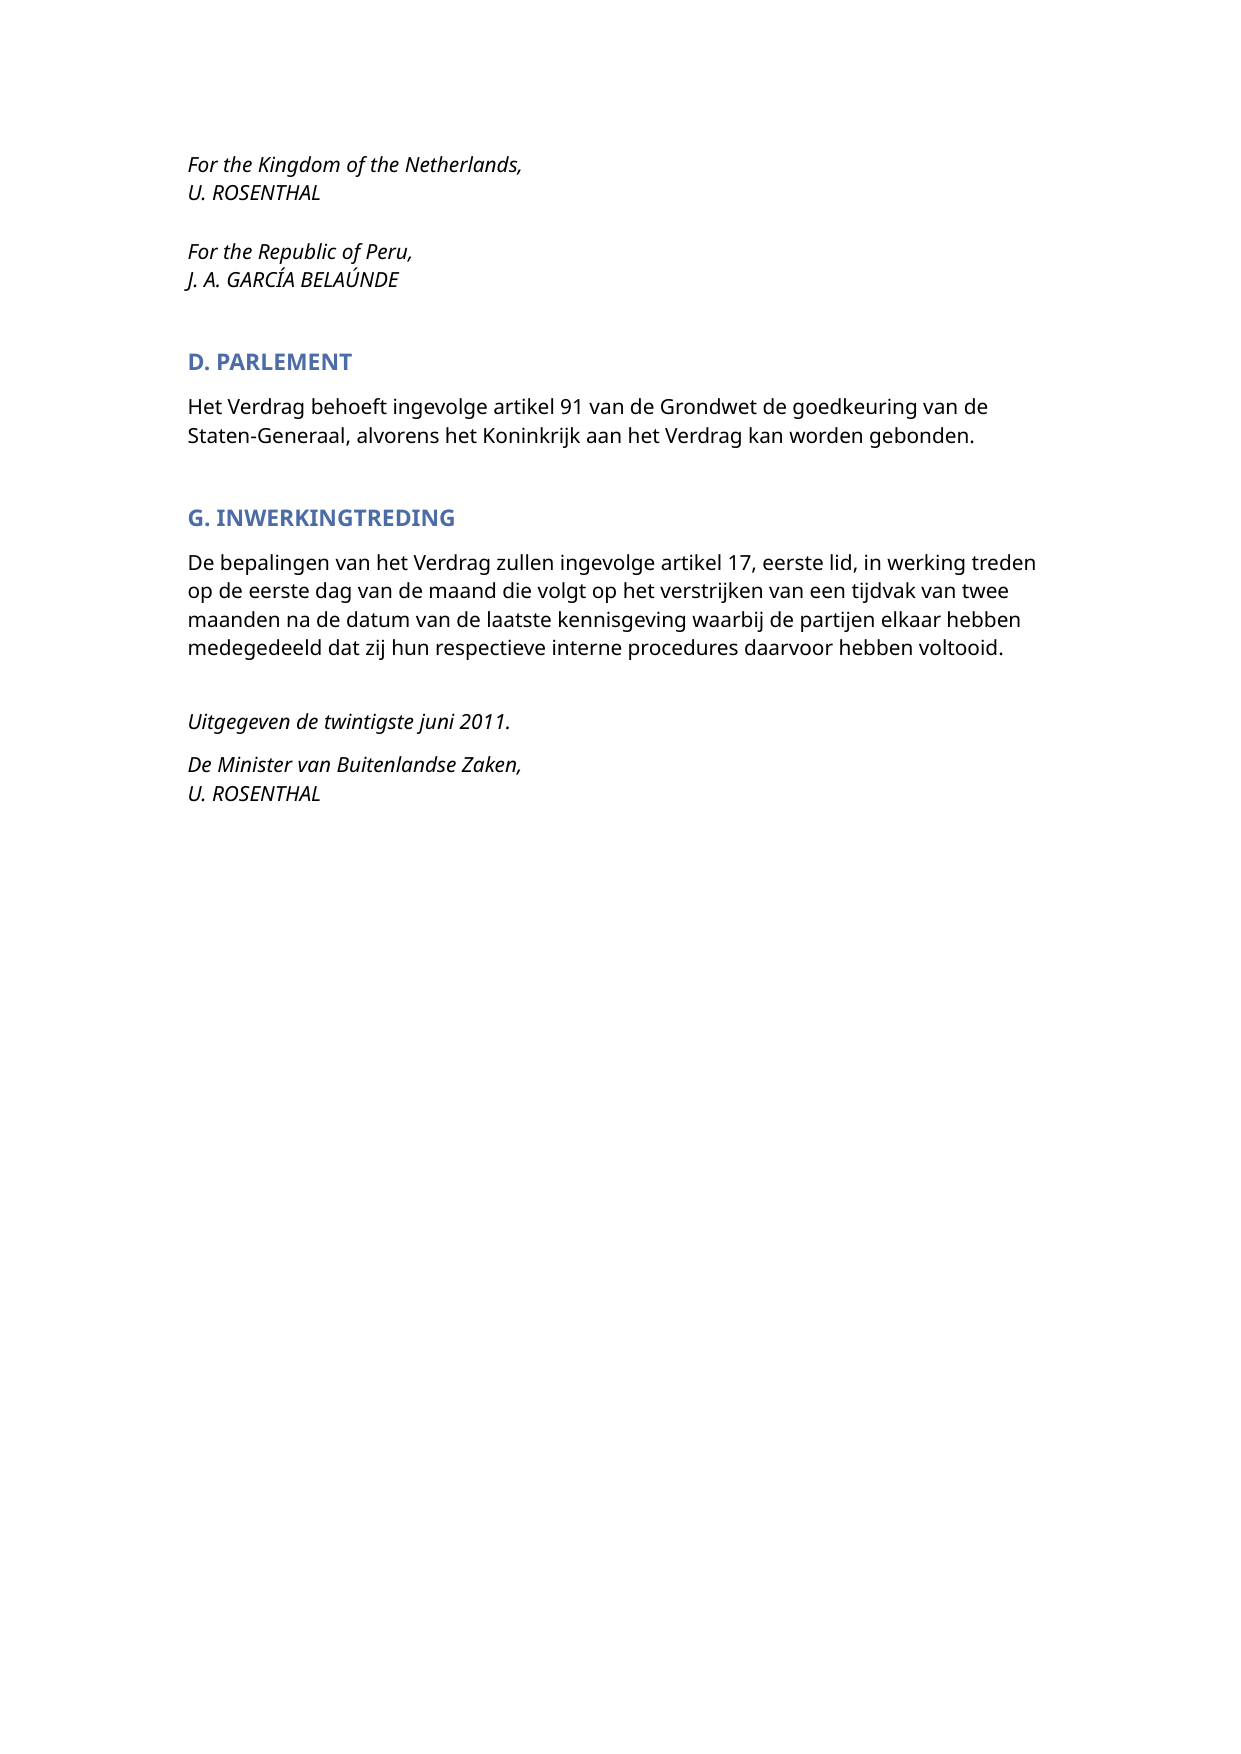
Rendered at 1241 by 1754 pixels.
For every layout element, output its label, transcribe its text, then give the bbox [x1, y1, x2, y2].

text De bepalingen van het Verdrag zullen ingevolge artikel 17, eerste lid, in werking treden op de eerste dag van de maand die volgt op het verstrijken van een tijdvak van twee maanden na de datum van de laatste kennisgeving waarbij de partijen elkaar hebben medegedeeld dat zij hun respectieve interne procedures daarvoor hebben voltooid. [187, 548, 1053, 662]
text De Minister van Buitenlandse Zaken, [187, 750, 1053, 779]
text Het Verdrag behoeft ingevolge artikel 91 van de Grondwet de goedkeuring van de Staten-Generaal, alvorens het Koninkrijk aan het Verdrag kan worden gebonden. [187, 392, 1053, 449]
text For the Republic of Peru, [187, 237, 1053, 265]
text J. A. GARCÍA BELAÚNDE [187, 265, 1053, 294]
text U. ROSENTHAL [187, 178, 1053, 207]
subtitle G. INWERKINGTREDING [187, 502, 1053, 533]
subtitle D. PARLEMENT [187, 346, 1053, 377]
text Uitgegeven de twintigste juni 2011. [187, 707, 1053, 735]
text U. ROSENTHAL [187, 779, 1053, 807]
text For the Kingdom of the Netherlands, [187, 150, 1053, 178]
